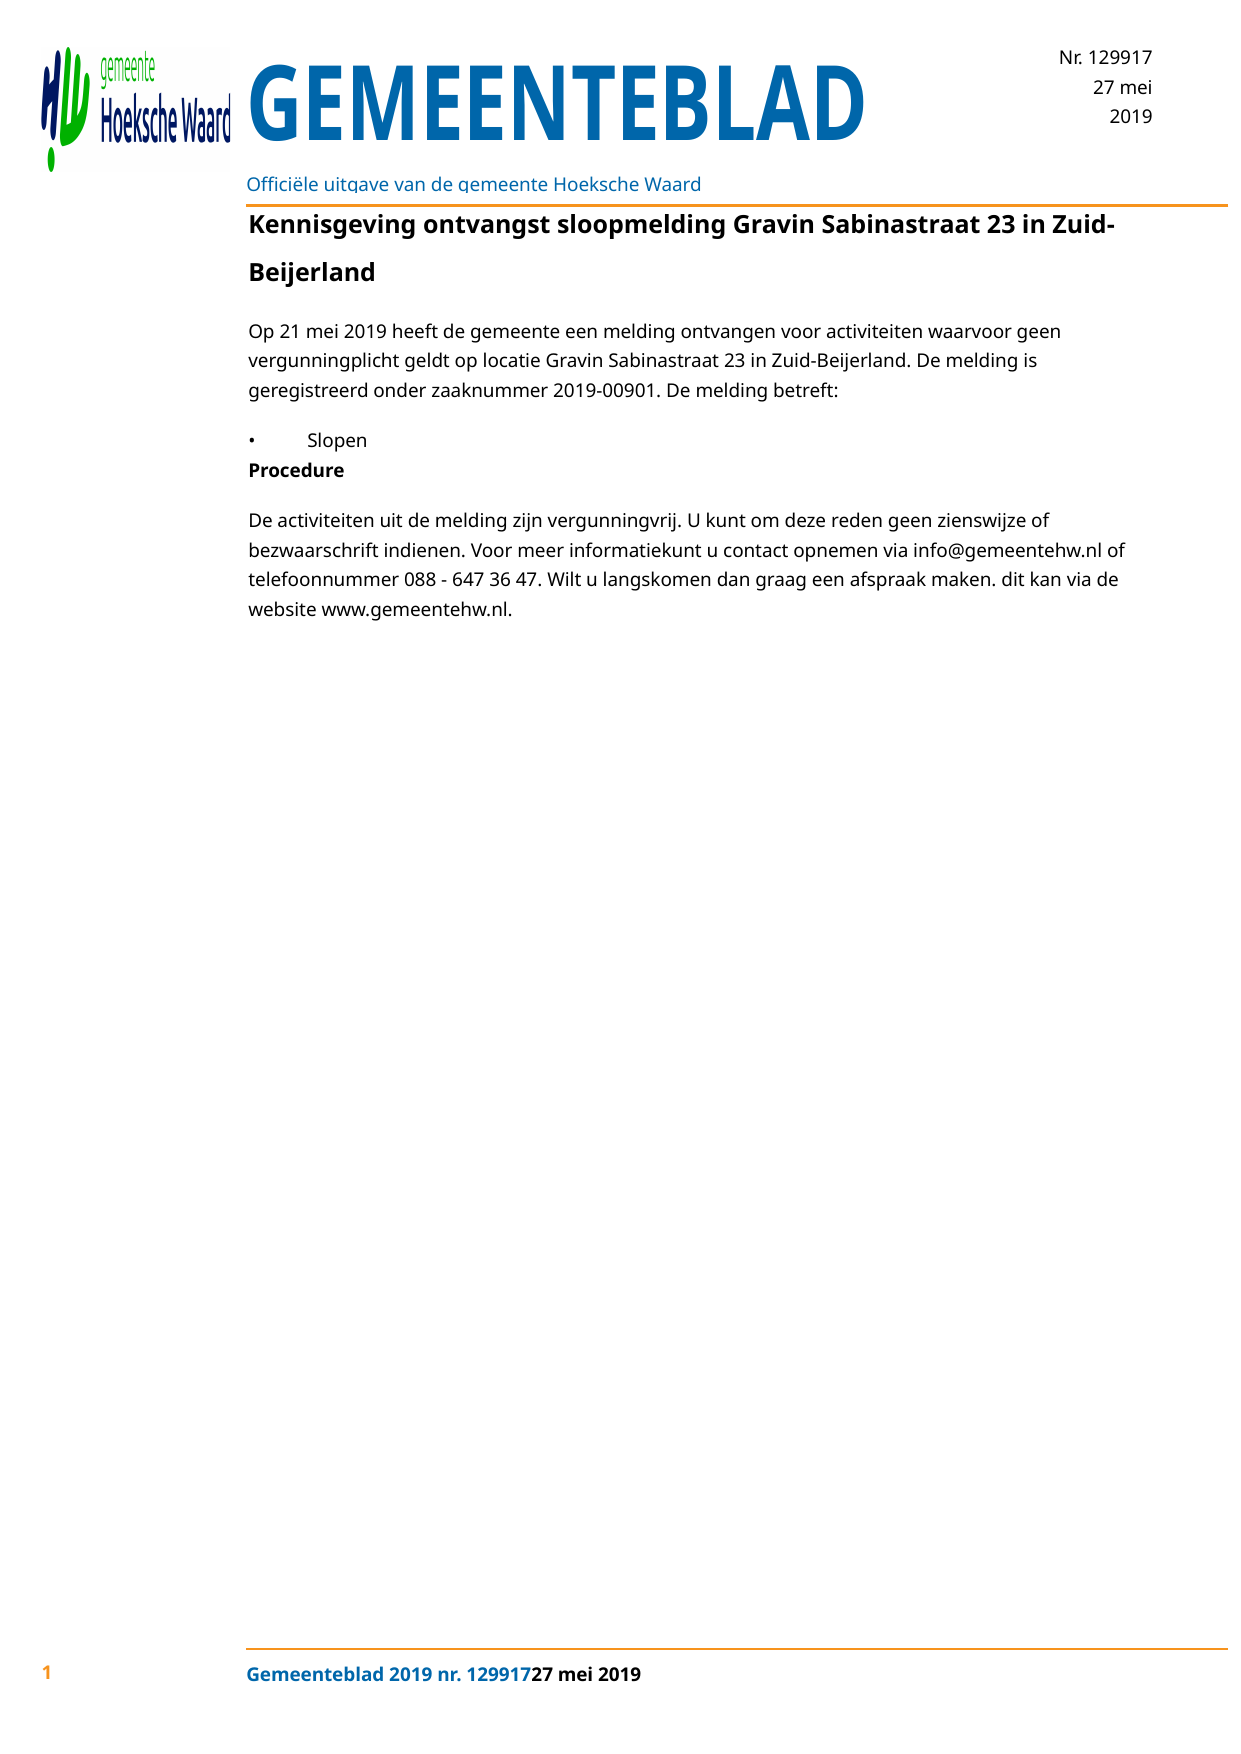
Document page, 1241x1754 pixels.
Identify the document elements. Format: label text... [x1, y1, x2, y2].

list Slopen [248, 427, 1152, 453]
text De activiteiten uit de melding zijn vergunningvrij. U kunt om deze reden geen zienswijze of bezwaarschrift indienen. Voor meer informatiekunt u contact opnemen via info@gemeentehw.nl of telefoonnummer 088 - 647 36 47. Wilt u langskomen dan graag een afspraak maken. dit kan via de website www.gemeentehw.nl. [248, 507, 1152, 622]
picture [41, 47, 231, 172]
text Procedure [248, 457, 1152, 483]
text Op 21 mei 2019 heeft de gemeente een melding ontvangen voor activiteiten waarvoor geen vergunningplicht geldt op locatie Gravin Sabinastraat 23 in Zuid-Beijerland. De melding is geregistreerd onder zaaknummer 2019-00901. De melding betreft: [248, 318, 1152, 403]
text Kennisgeving ontvangst sloopmelding Gravin Sabinastraat 23 in Zuid-Beijerland [248, 207, 1152, 288]
